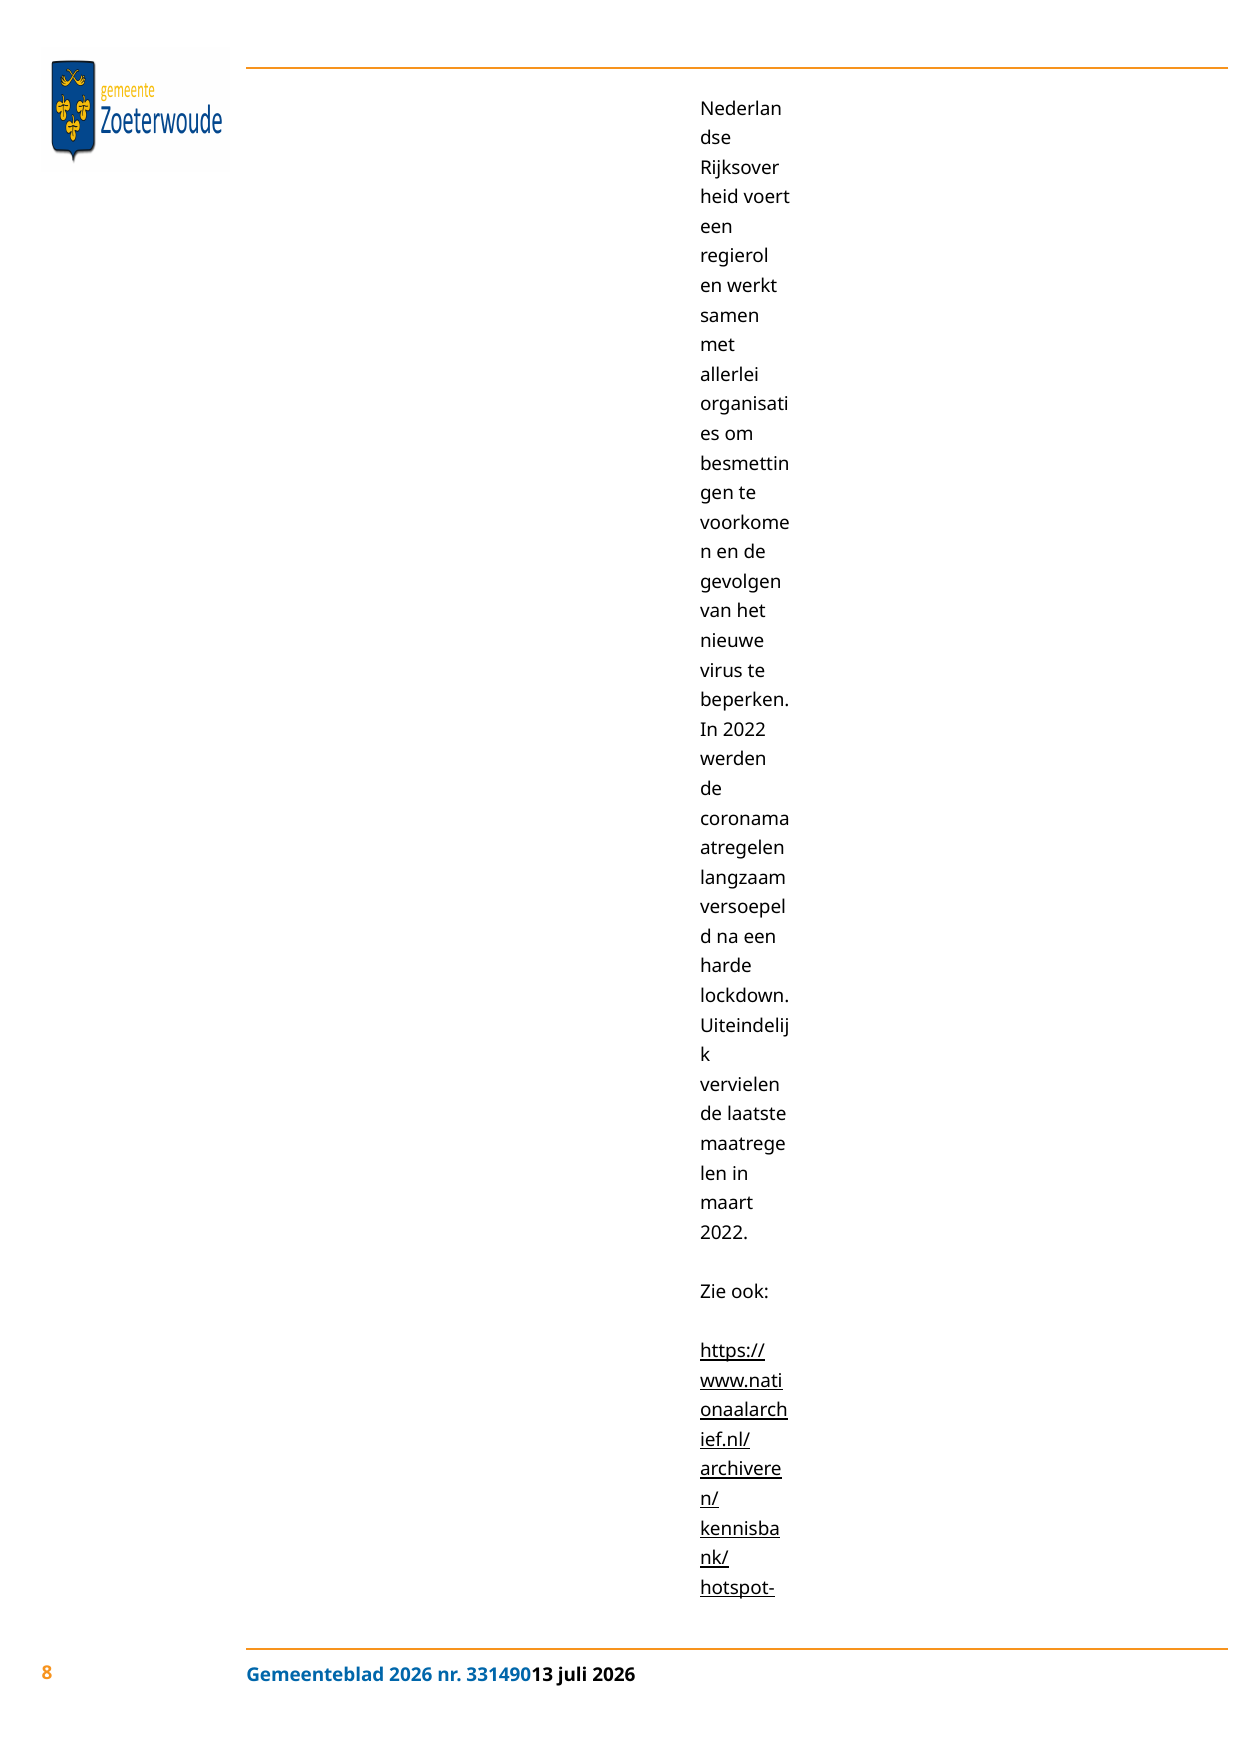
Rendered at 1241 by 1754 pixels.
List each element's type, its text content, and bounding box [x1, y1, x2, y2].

table_cell [1061, 95, 1152, 1600]
table_cell [609, 95, 700, 1600]
table_cell [429, 95, 519, 1600]
table_cell [881, 95, 971, 1600]
table_cell [790, 95, 881, 1600]
table_cell [248, 95, 338, 1600]
table_cell [519, 95, 609, 1600]
picture [41, 47, 231, 172]
table_cell [338, 95, 429, 1600]
table_cell [971, 95, 1061, 1600]
table_cell Nederlandse Rijksoverheid voert een regierol en werkt samen met allerlei organisaties om besmettingen te voorkomen en de gevolgen van het nieuwe virus te beperken. In 2022 werden de coronamaatregelen langzaam versoepeld na een harde lockdown. Uiteindelijk vervielen de laatste maatregelen in maart 2022. Zie ook: https://www.nationaalarchief.nl/archiveren/kennisbank/hotspot- [700, 95, 790, 1600]
